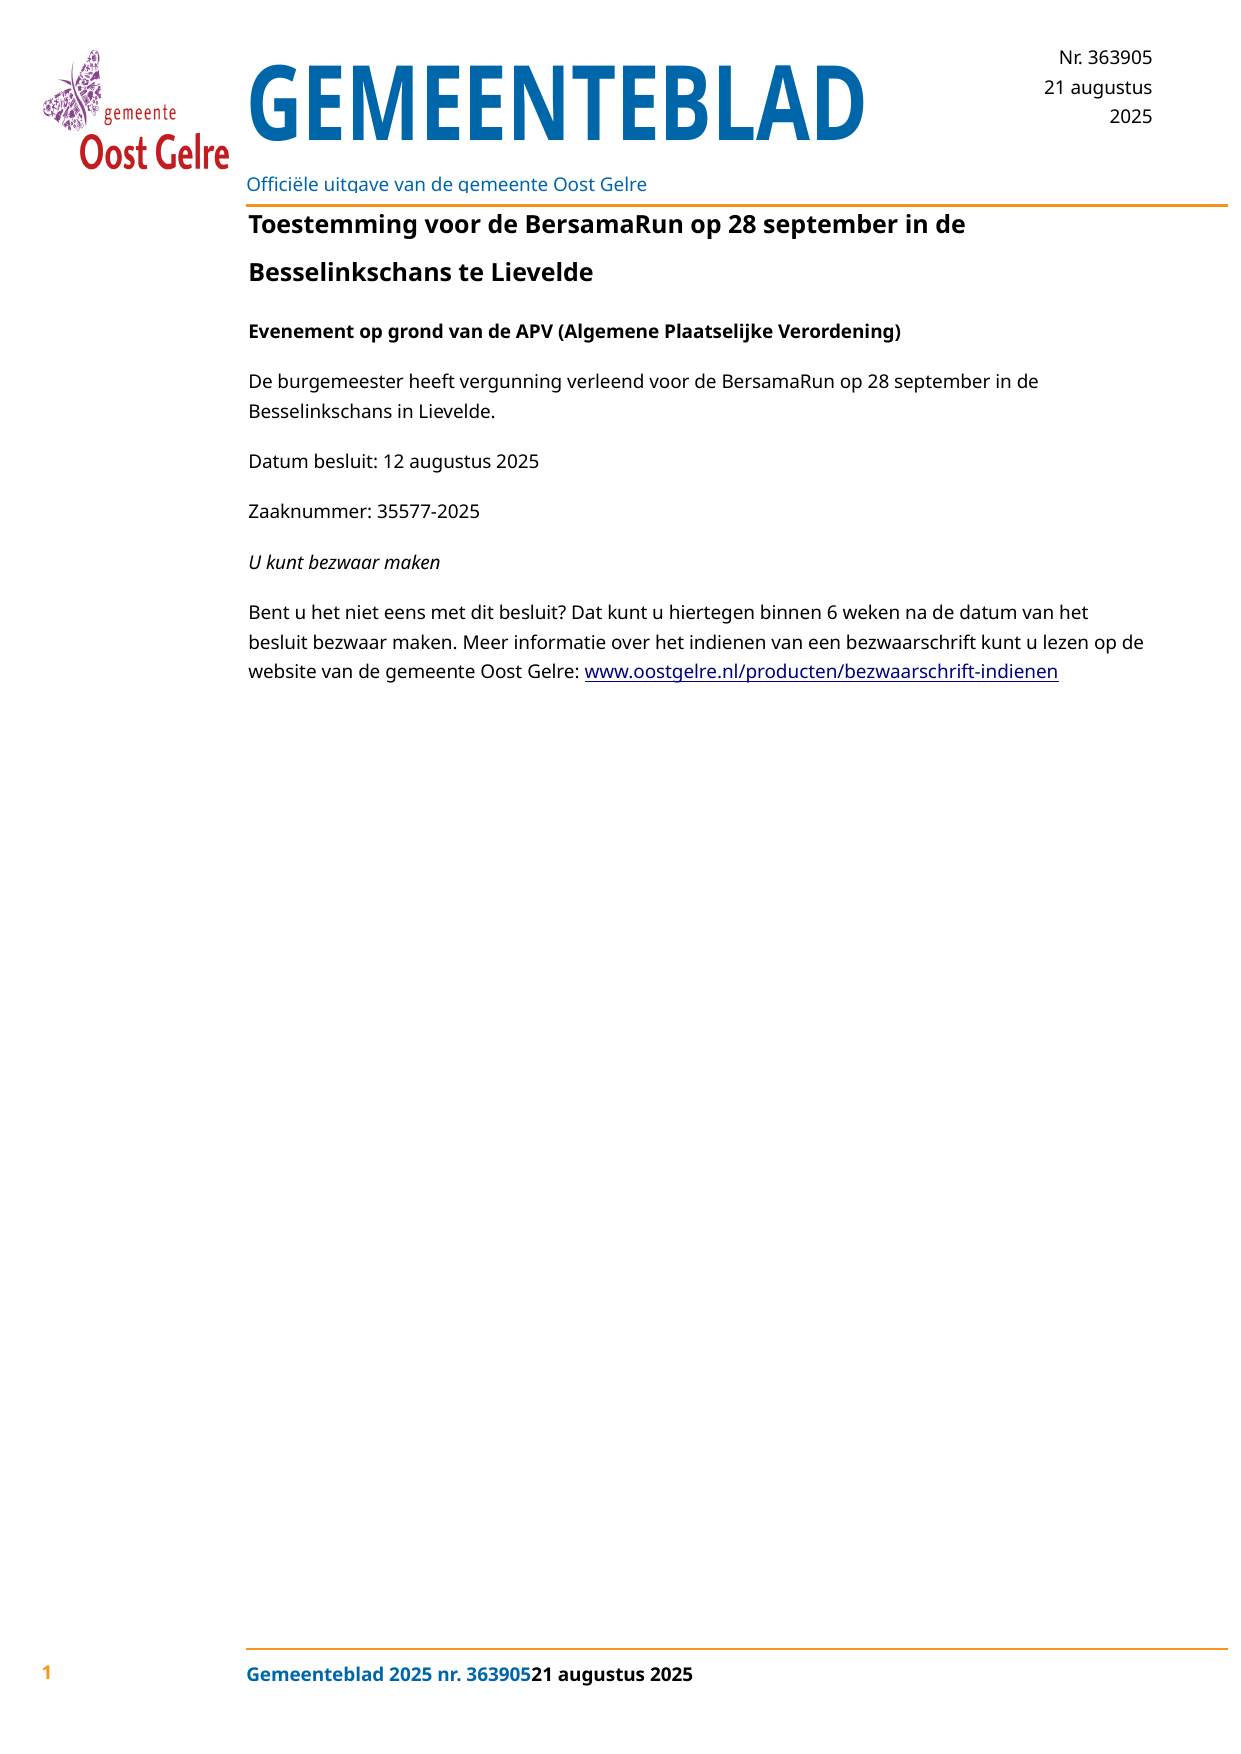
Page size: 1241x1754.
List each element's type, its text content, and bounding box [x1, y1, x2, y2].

picture [41, 47, 231, 172]
text Evenement op grond van de APV (Algemene Plaatselijke Verordening) [248, 318, 1152, 344]
text Bent u het niet eens met dit besluit? Dat kunt u hiertegen binnen 6 weken na de datum van het besluit bezwaar maken. Meer informatie over het indienen van een bezwaarschrift kunt u lezen op de website van de gemeente Oost Gelre: www.oostgelre.nl/producten/bezwaarschrift-indienen [248, 599, 1152, 684]
text Zaaknummer: 35577-2025 [248, 499, 1152, 524]
text Datum besluit: 12 augustus 2025 [248, 448, 1152, 474]
text De burgemeester heeft vergunning verleend voor de BersamaRun op 28 september in de Besselinkschans in Lievelde. [248, 368, 1152, 424]
text Toestemming voor de BersamaRun op 28 september in de Besselinkschans te Lievelde [248, 207, 1152, 288]
text U kunt bezwaar maken [248, 549, 1152, 575]
